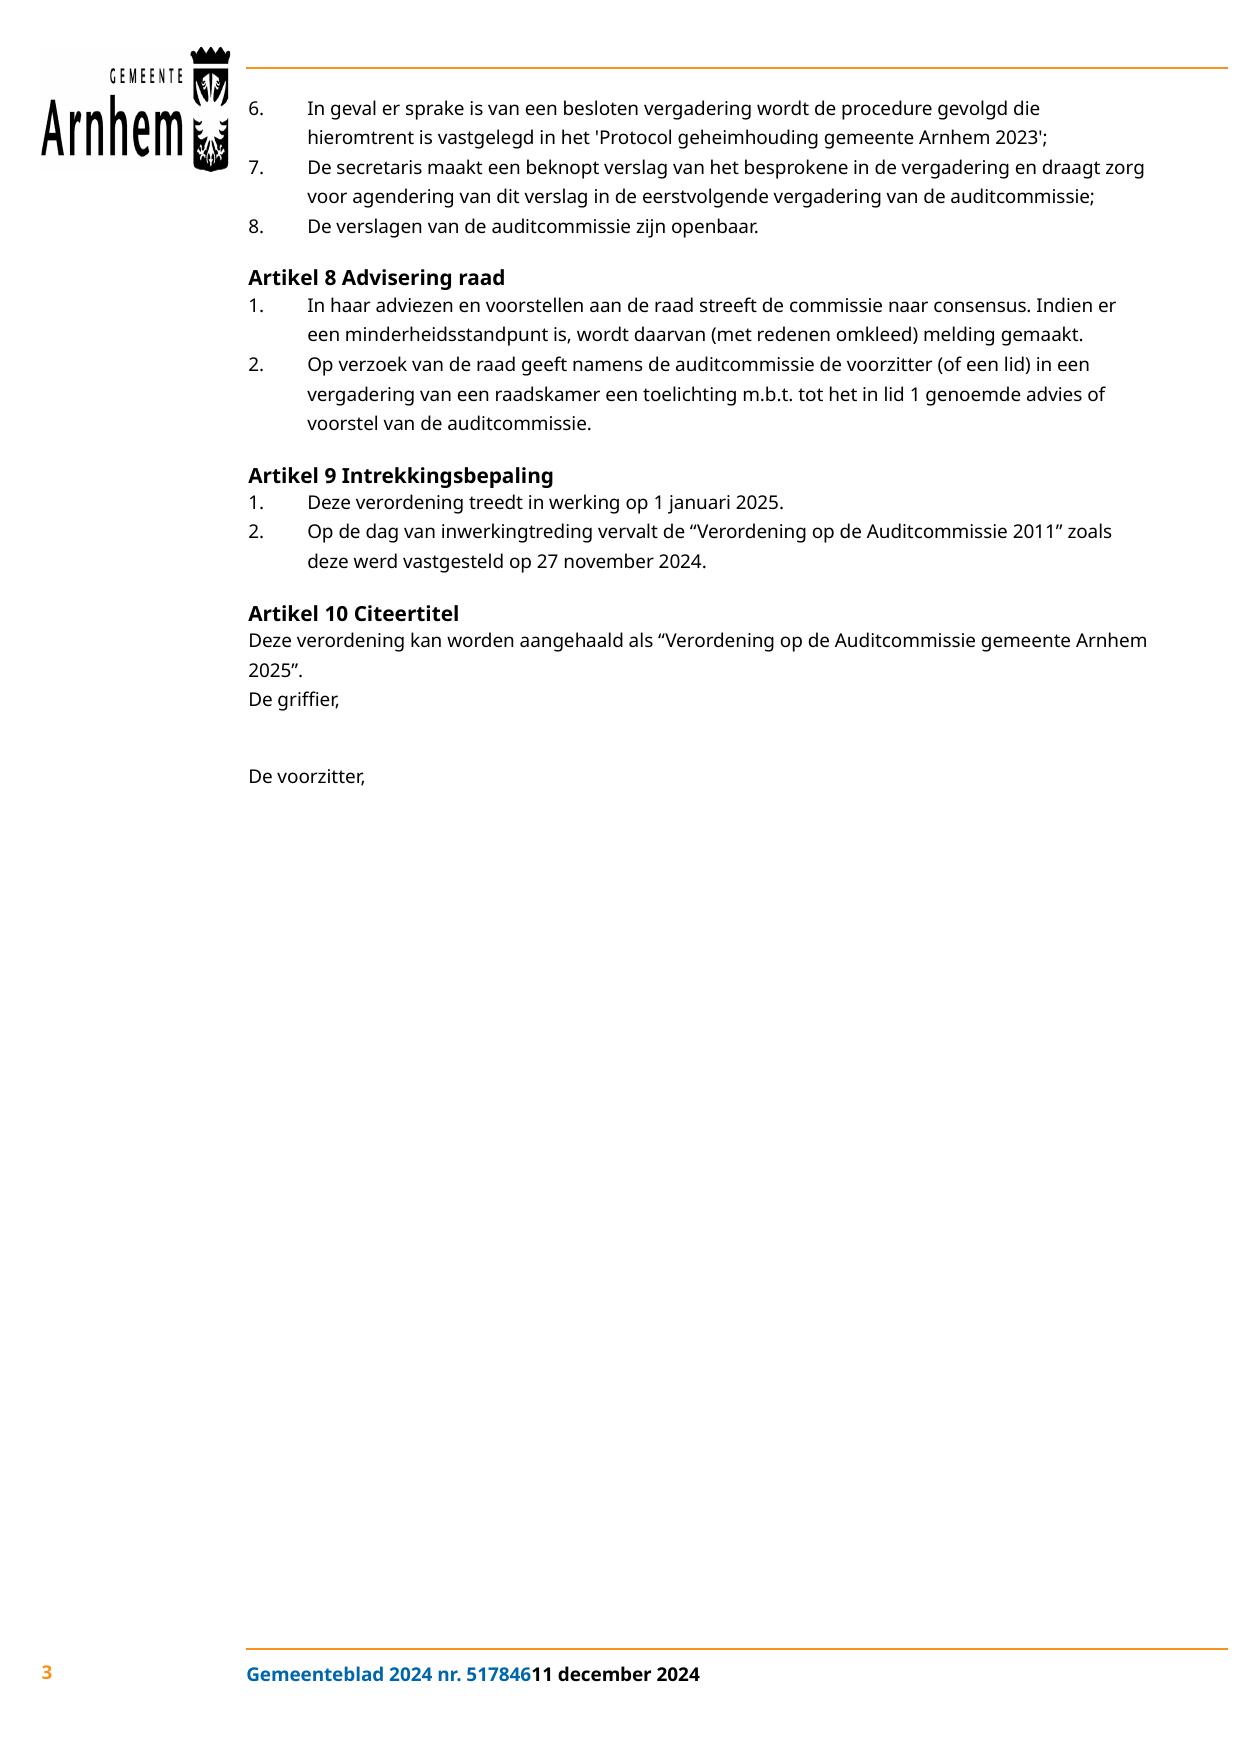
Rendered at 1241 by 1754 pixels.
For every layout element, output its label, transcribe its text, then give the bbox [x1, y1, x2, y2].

text Artikel 8 Advisering raad [248, 263, 1152, 292]
text Artikel 9 Intrekkingsbepaling [248, 461, 1152, 489]
list In haar adviezen en voorstellen aan de raad streeft de commissie naar consensus. Indien er een minderheidsstandpunt is, wordt daarvan (met redenen omkleed) melding gemaakt. [248, 292, 1152, 347]
list In geval er sprake is van een besloten vergadering wordt de procedure gevolgd die hieromtrent is vastgelegd in het 'Protocol geheimhouding gemeente Arnhem 2023'; [248, 95, 1152, 150]
list De verslagen van de auditcommissie zijn openbaar. [248, 213, 1152, 239]
text Artikel 10 Citeertitel [248, 599, 1152, 627]
list Deze verordening treedt in werking op 1 januari 2025. [248, 489, 1152, 515]
list De secretaris maakt een beknopt verslag van het besprokene in de vergadering en draagt zorg voor agendering van dit verslag in de eerstvolgende vergadering van de auditcommissie; [248, 154, 1152, 209]
list Op de dag van inwerkingtreding vervalt de “Verordening op de Auditcommissie 2011” zoals deze werd vastgesteld op 27 november 2024. [248, 519, 1152, 574]
text De griffier, [248, 686, 1152, 712]
list Op verzoek van de raad geeft namens de auditcommissie de voorzitter (of een lid) in een vergadering van een raadskamer een toelichting m.b.t. tot het in lid 1 genoemde advies of voorstel van de auditcommissie. [248, 351, 1152, 436]
picture [41, 47, 231, 172]
text Deze verordening kan worden aangehaald als “Verordening op de Auditcommissie gemeente Arnhem 2025”. [248, 627, 1152, 682]
text De voorzitter, [248, 763, 1152, 789]
